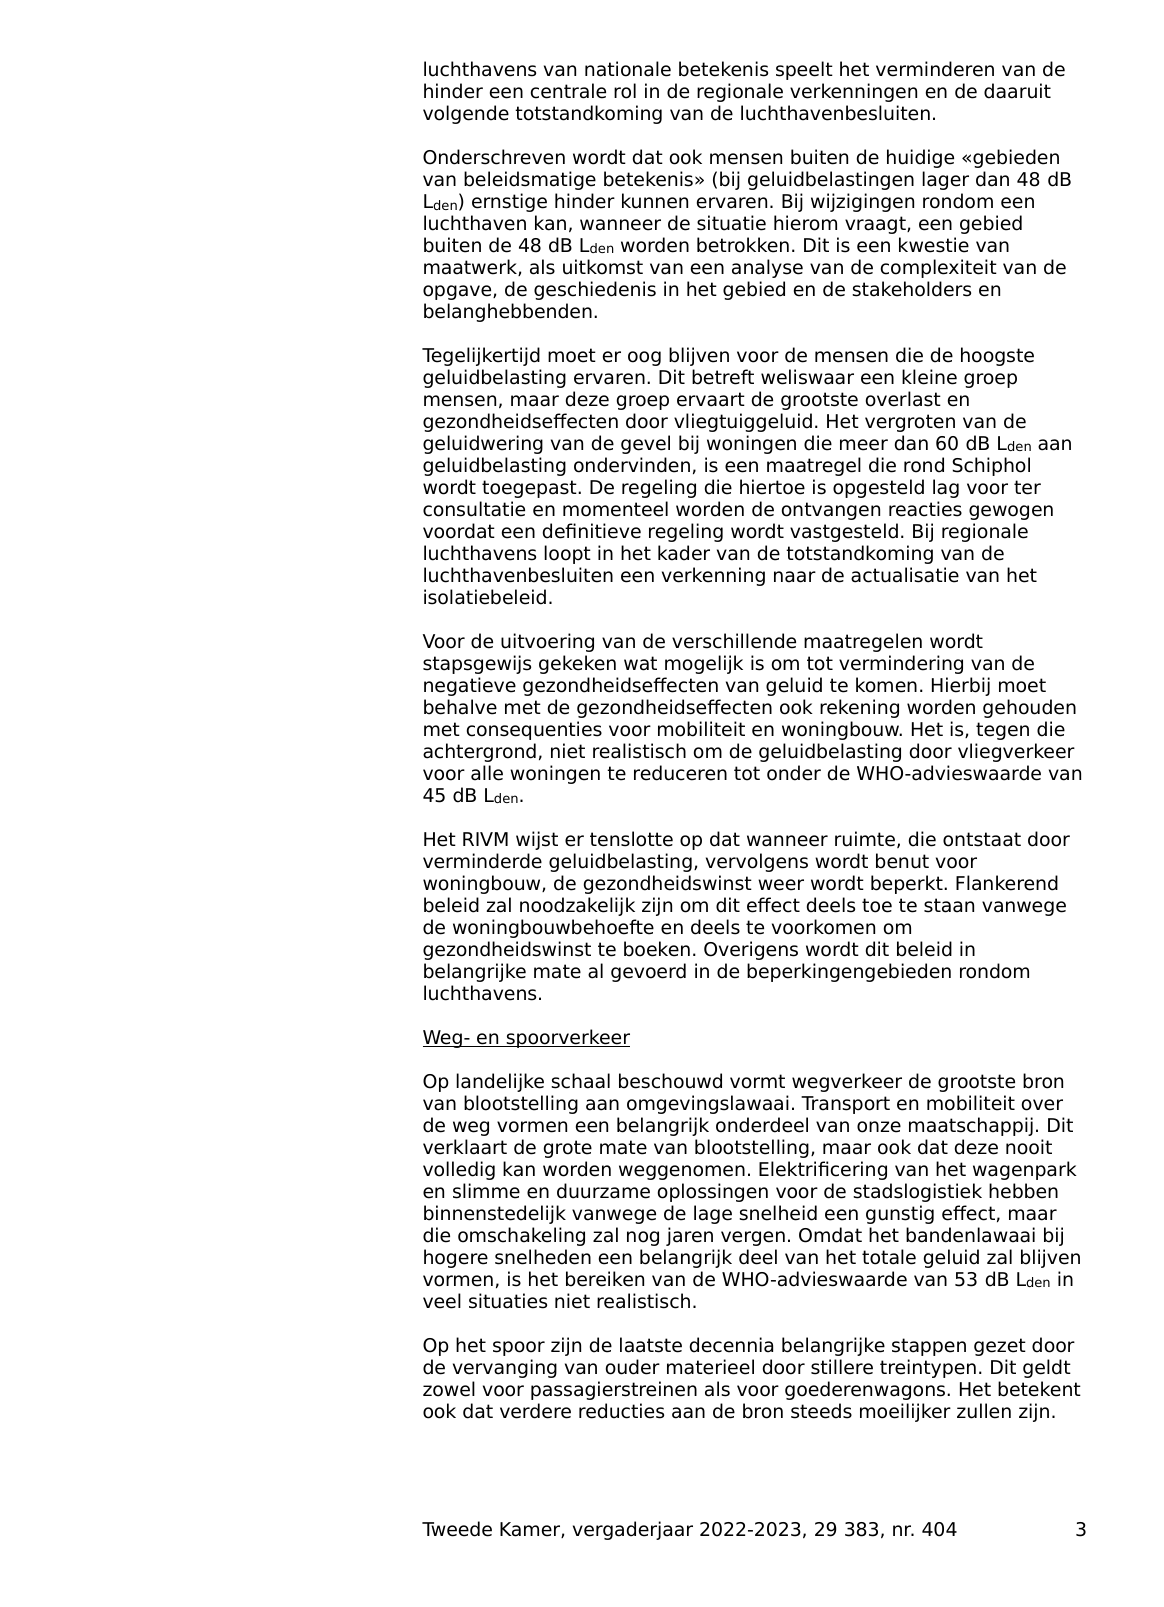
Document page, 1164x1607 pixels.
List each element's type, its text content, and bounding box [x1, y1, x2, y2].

text Voor de uitvoering van de verschillende maatregelen wordt stapsgewijs gekeken wat mogelijk is om tot vermindering van de negatieve gezondheidseffecten van geluid te komen. Hierbij moet behalve met de gezondheidseffecten ook rekening worden gehouden met consequenties voor mobiliteit en woningbouw. Het is, tegen die achtergrond, niet realistisch om de geluidbelasting door vliegverkeer voor alle woningen te reduceren tot onder de WHO-advieswaarde van 45 dB Lden. [422, 631, 1087, 807]
text Op landelijke schaal beschouwd vormt wegverkeer de grootste bron van blootstelling aan omgevingslawaai. Transport en mobiliteit over de weg vormen een belangrijk onderdeel van onze maatschappij. Dit verklaart de grote mate van blootstelling, maar ook dat deze nooit volledig kan worden weggenomen. Elektrificering van het wagenpark en slimme en duurzame oplossingen voor de stadslogistiek hebben binnenstedelijk vanwege de lage snelheid een gunstig effect, maar die omschakeling zal nog jaren vergen. Omdat het bandenlawaai bij hogere snelheden een belangrijk deel van het totale geluid zal blijven vormen, is het bereiken van de WHO-advieswaarde van 53 dB Lden in veel situaties niet realistisch. [422, 1071, 1087, 1313]
text Op het spoor zijn de laatste decennia belangrijke stappen gezet door de vervanging van ouder materieel door stillere treintypen. Dit geldt zowel voor passagierstreinen als voor goederenwagons. Het betekent ook dat verdere reducties aan de bron steeds moeilijker zullen zijn. [422, 1335, 1087, 1423]
text Onderschreven wordt dat ook mensen buiten de huidige «gebieden van beleidsmatige betekenis» (bij geluidbelastingen lager dan 48 dB Lden) ernstige hinder kunnen ervaren. Bij wijzigingen rondom een luchthaven kan, wanneer de situatie hierom vraagt, een gebied buiten de 48 dB Lden worden betrokken. Dit is een kwestie van maatwerk, als uitkomst van een analyse van de complexiteit van de opgave, de geschiedenis in het gebied en de stakeholders en belanghebbenden. [422, 147, 1087, 323]
text Het RIVM wijst er tenslotte op dat wanneer ruimte, die ontstaat door verminderde geluidbelasting, vervolgens wordt benut voor woningbouw, de gezondheidswinst weer wordt beperkt. Flankerend beleid zal noodzakelijk zijn om dit effect deels toe te staan vanwege de woningbouwbehoefte en deels te voorkomen om gezondheidswinst te boeken. Overigens wordt dit beleid in belangrijke mate al gevoerd in de beperkingengebieden rondom luchthavens. [422, 829, 1087, 1005]
text Tegelijkertijd moet er oog blijven voor de mensen die de hoogste geluidbelasting ervaren. Dit betreft weliswaar een kleine groep mensen, maar deze groep ervaart de grootste overlast en gezondheidseffecten door vliegtuiggeluid. Het vergroten van de geluidwering van de gevel bij woningen die meer dan 60 dB Lden aan geluidbelasting ondervinden, is een maatregel die rond Schiphol wordt toegepast. De regeling die hiertoe is opgesteld lag voor ter consultatie en momenteel worden de ontvangen reacties gewogen voordat een definitieve regeling wordt vastgesteld. Bij regionale luchthavens loopt in het kader van de totstandkoming van de luchthavenbesluiten een verkenning naar de actualisatie van het isolatiebeleid. [422, 345, 1087, 609]
subtitle Weg- en spoorverkeer [422, 1027, 1087, 1049]
text luchthavens van nationale betekenis speelt het verminderen van de hinder een centrale rol in de regionale verkenningen en de daaruit volgende totstandkoming van de luchthavenbesluiten. [422, 59, 1087, 125]
